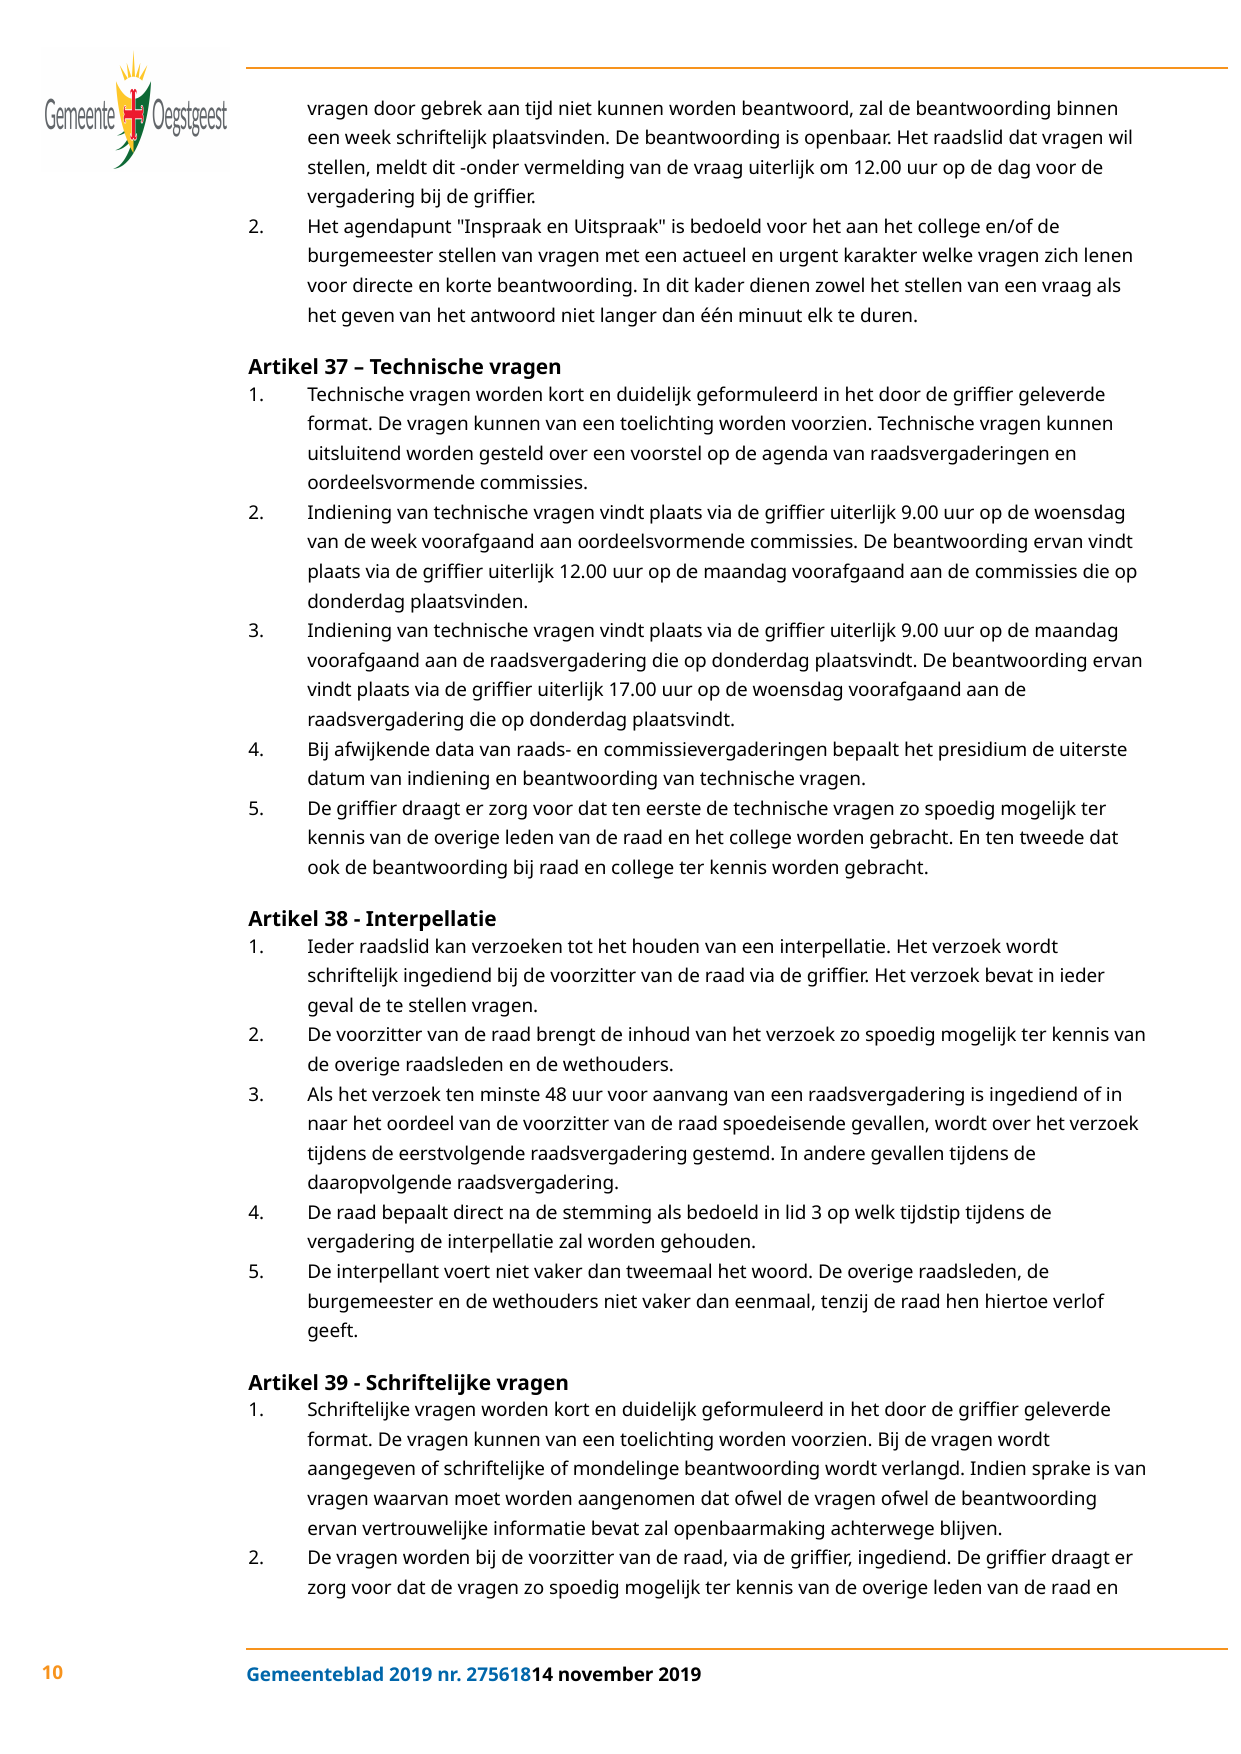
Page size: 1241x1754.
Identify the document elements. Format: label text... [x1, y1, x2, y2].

list Technische vragen worden kort en duidelijk geformuleerd in het door de griffier geleverde format. De vragen kunnen van een toelichting worden voorzien. Technische vragen kunnen uitsluitend worden gesteld over een voorstel op de agenda van raadsvergaderingen en oordeelsvormende commissies. [248, 381, 1152, 495]
list Bij afwijkende data van raads- en commissievergaderingen bepaalt het presidium de uiterste datum van indiening en beantwoording van technische vragen. [248, 736, 1152, 791]
list De vragen worden bij de voorzitter van de raad, via de griffier, ingediend. De griffier draagt er zorg voor dat de vragen zo spoedig mogelijk ter kennis van de overige leden van de raad en [248, 1544, 1152, 1599]
list De interpellant voert niet vaker dan tweemaal het woord. De overige raadsleden, de burgemeester en de wethouders niet vaker dan eenmaal, tenzij de raad hen hiertoe verlof geeft. [248, 1258, 1152, 1343]
list Schriftelijke vragen worden kort en duidelijk geformuleerd in het door de griffier geleverde format. De vragen kunnen van een toelichting worden voorzien. Bij de vragen wordt aangegeven of schriftelijke of mondelinge beantwoording wordt verlangd. Indien sprake is van vragen waarvan moet worden aangenomen dat ofwel de vragen ofwel de beantwoording ervan vertrouwelijke informatie bevat zal openbaarmaking achterwege blijven. [248, 1396, 1152, 1540]
list Als het verzoek ten minste 48 uur voor aanvang van een raadsvergadering is ingediend of in naar het oordeel van de voorzitter van de raad spoedeisende gevallen, wordt over het verzoek tijdens de eerstvolgende raadsvergadering gestemd. In andere gevallen tijdens de daaropvolgende raadsvergadering. [248, 1081, 1152, 1195]
list Het agendapunt "Inspraak en Uitspraak" is bedoeld voor het aan het college en/of de burgemeester stellen van vragen met een actueel en urgent karakter welke vragen zich lenen voor directe en korte beantwoording. In dit kader dienen zowel het stellen van een vraag als het geven van het antwoord niet langer dan één minuut elk te duren. [248, 213, 1152, 328]
text Artikel 37 – Technische vragen [248, 352, 1152, 381]
list Indiening van technische vragen vindt plaats via de griffier uiterlijk 9.00 uur op de maandag voorafgaand aan de raadsvergadering die op donderdag plaatsvindt. De beantwoording ervan vindt plaats via de griffier uiterlijk 17.00 uur op de woensdag voorafgaand aan de raadsvergadering die op donderdag plaatsvindt. [248, 617, 1152, 732]
list vragen door gebrek aan tijd niet kunnen worden beantwoord, zal de beantwoording binnen een week schriftelijk plaatsvinden. De beantwoording is openbaar. Het raadslid dat vragen wil stellen, meldt dit -onder vermelding van de vraag uiterlijk om 12.00 uur op de dag voor de vergadering bij de griffier. [248, 95, 1152, 209]
text Artikel 39 - Schriftelijke vragen [248, 1368, 1152, 1396]
list Indiening van technische vragen vindt plaats via de griffier uiterlijk 9.00 uur op de woensdag van de week voorafgaand aan oordeelsvormende commissies. De beantwoording ervan vindt plaats via de griffier uiterlijk 12.00 uur op de maandag voorafgaand aan de commissies die op donderdag plaatsvinden. [248, 499, 1152, 613]
list Ieder raadslid kan verzoeken tot het houden van een interpellatie. Het verzoek wordt schriftelijk ingediend bij de voorzitter van de raad via de griffier. Het verzoek bevat in ieder geval de te stellen vragen. [248, 933, 1152, 1018]
text Artikel 38 - Interpellatie [248, 904, 1152, 933]
list De raad bepaalt direct na de stemming als bedoeld in lid 3 op welk tijdstip tijdens de vergadering de interpellatie zal worden gehouden. [248, 1199, 1152, 1254]
list De griffier draagt er zorg voor dat ten eerste de technische vragen zo spoedig mogelijk ter kennis van de overige leden van de raad en het college worden gebracht. En ten tweede dat ook de beantwoording bij raad en college ter kennis worden gebracht. [248, 795, 1152, 880]
list De voorzitter van de raad brengt de inhoud van het verzoek zo spoedig mogelijk ter kennis van de overige raadsleden en de wethouders. [248, 1022, 1152, 1077]
picture [41, 47, 231, 172]
